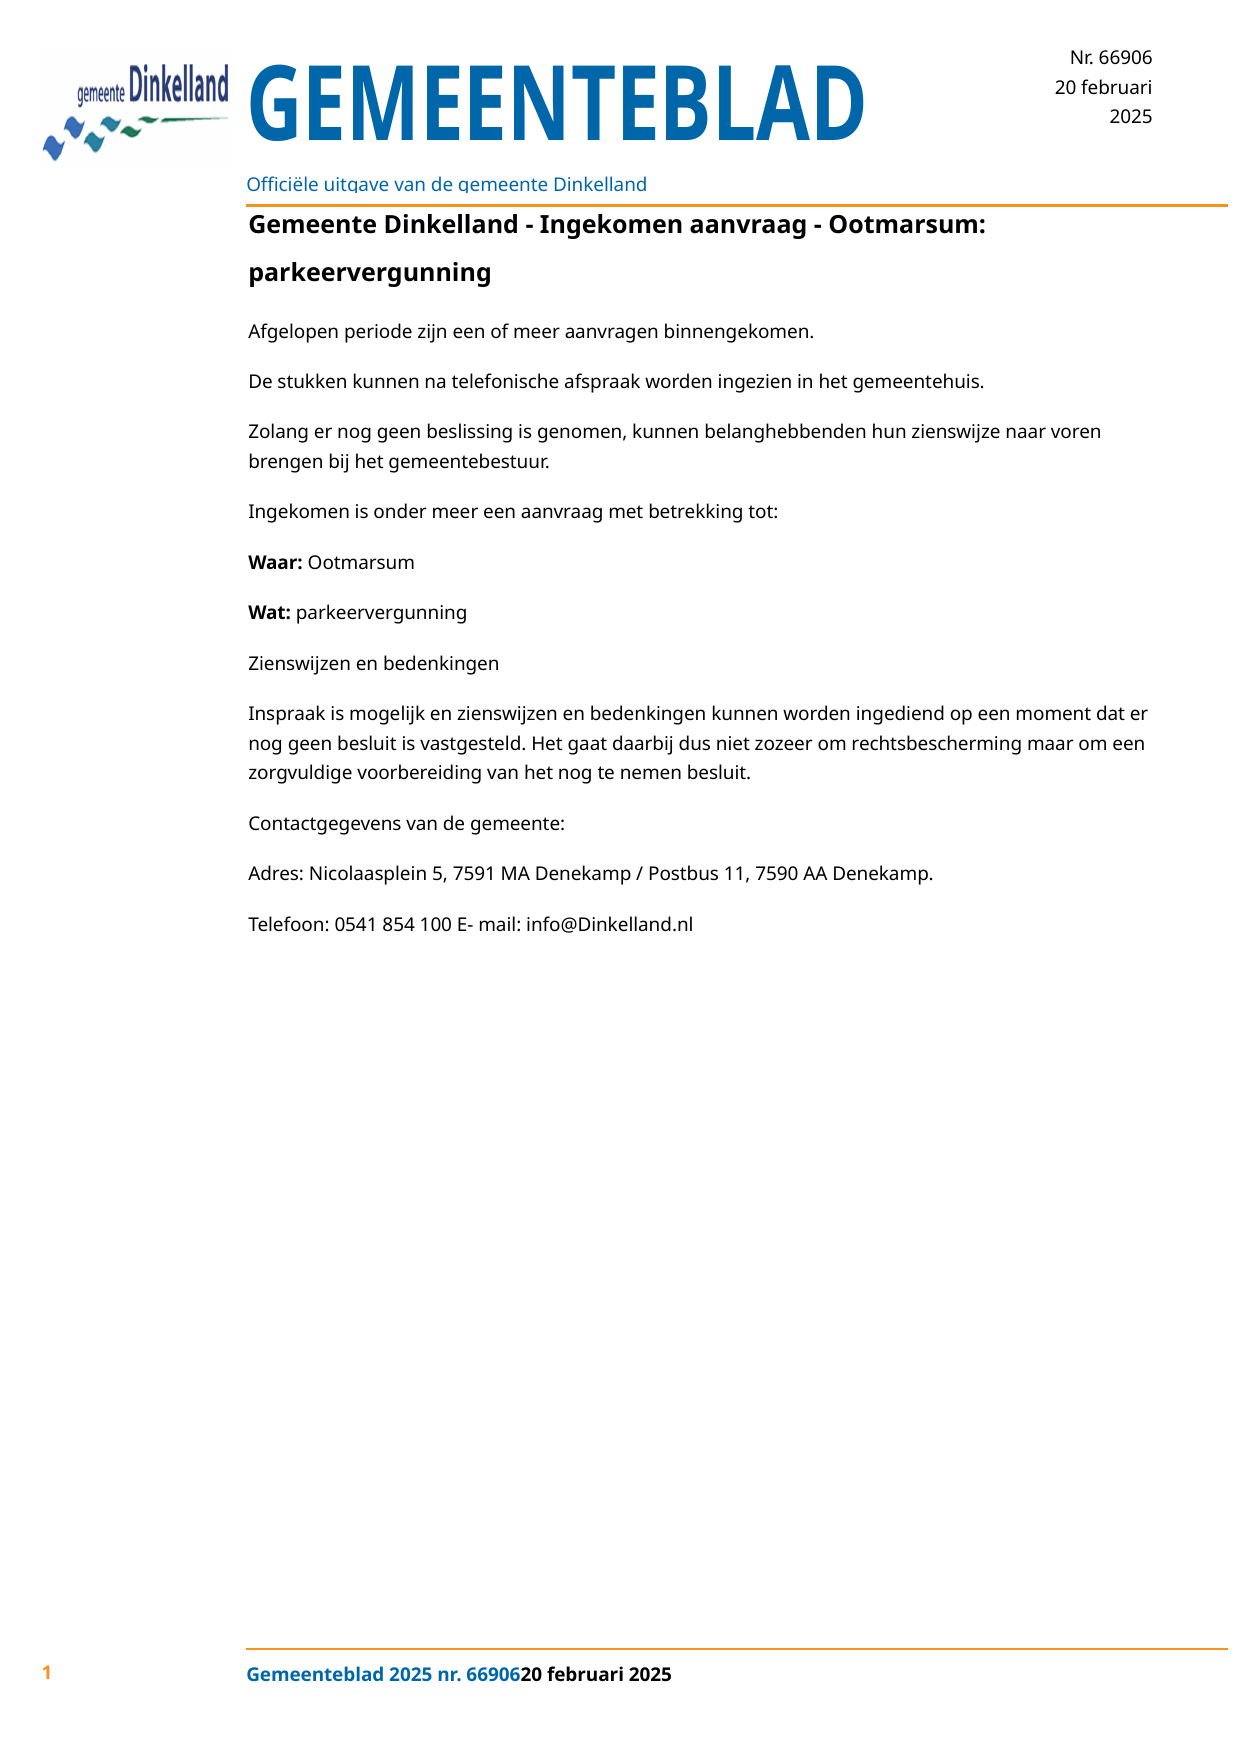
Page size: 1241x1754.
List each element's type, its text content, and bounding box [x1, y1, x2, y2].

picture [41, 47, 231, 172]
text De stukken kunnen na telefonische afspraak worden ingezien in het gemeentehuis. [248, 368, 1152, 394]
text Zolang er nog geen beslissing is genomen, kunnen belanghebbenden hun zienswijze naar voren brengen bij het gemeentebestuur. [248, 419, 1152, 474]
text Ingekomen is onder meer een aanvraag met betrekking tot: [248, 499, 1152, 524]
text Afgelopen periode zijn een of meer aanvragen binnengekomen. [248, 318, 1152, 344]
text Contactgegevens van de gemeente: [248, 810, 1152, 836]
text Adres: Nicolaasplein 5, 7591 MA Denekamp / Postbus 11, 7590 AA Denekamp. [248, 860, 1152, 886]
text Gemeente Dinkelland - Ingekomen aanvraag - Ootmarsum: parkeervergunning [248, 207, 1152, 288]
text Telefoon: 0541 854 100 E- mail: info@Dinkelland.nl [248, 911, 1152, 937]
text Zienswijzen en bedenkingen [248, 650, 1152, 676]
text Waar: Ootmarsum [248, 549, 1152, 575]
text Inspraak is mogelijk en zienswijzen en bedenkingen kunnen worden ingediend op een moment dat er nog geen besluit is vastgesteld. Het gaat daarbij dus niet zozeer om rechtsbescherming maar om een zorgvuldige voorbereiding van het nog te nemen besluit. [248, 700, 1152, 785]
text Wat: parkeervergunning [248, 599, 1152, 625]
